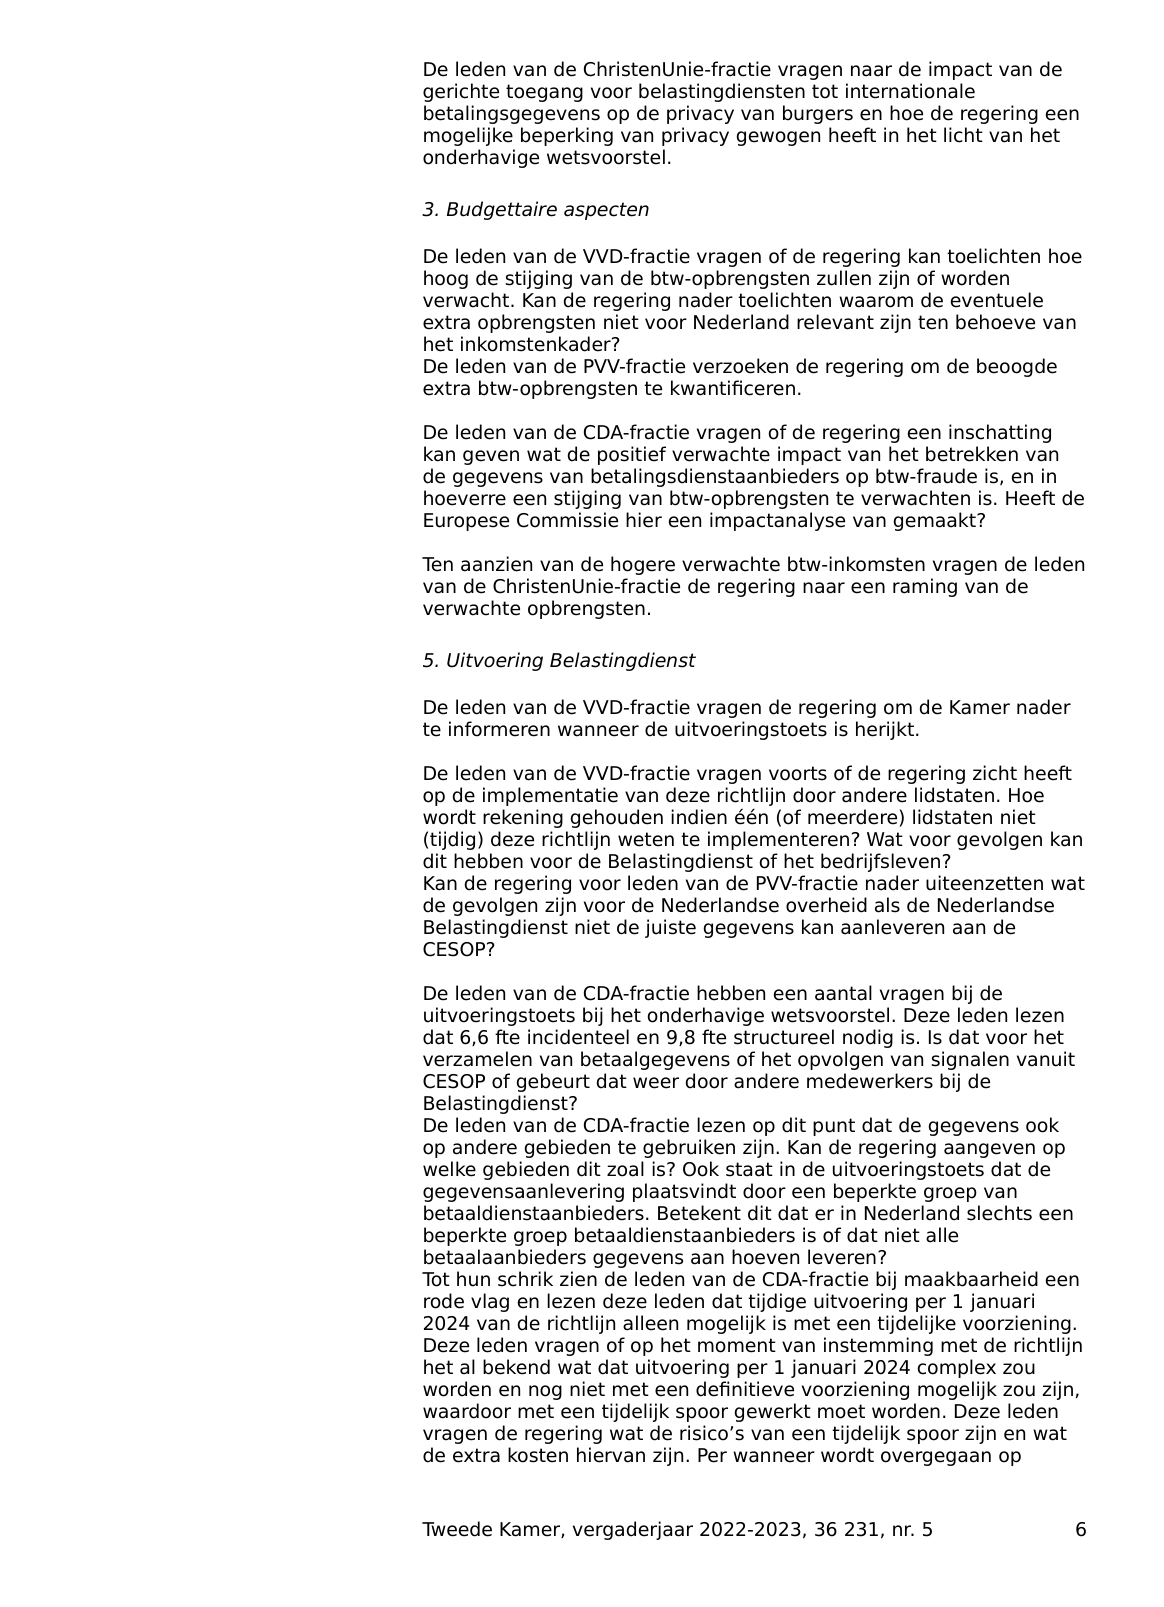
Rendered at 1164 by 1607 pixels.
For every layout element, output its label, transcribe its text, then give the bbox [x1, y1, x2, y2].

subtitle 3. Budgettaire aspecten [422, 199, 1087, 221]
text De leden van de ChristenUnie-fractie vragen naar de impact van de gerichte toegang voor belastingdiensten tot internationale betalingsgegevens op de privacy van burgers en hoe de regering een mogelijke beperking van privacy gewogen heeft in het licht van het onderhavige wetsvoorstel. [422, 59, 1087, 169]
text De leden van de VVD-fractie vragen de regering om de Kamer nader te informeren wanneer de uitvoeringstoets is herijkt. [422, 697, 1087, 741]
text De leden van de VVD-fractie vragen voorts of de regering zicht heeft op de implementatie van deze richtlijn door andere lidstaten. Hoe wordt rekening gehouden indien één (of meerdere) lidstaten niet (tijdig) deze richtlijn weten te implementeren? Wat voor gevolgen kan dit hebben voor de Belastingdienst of het bedrijfsleven? [422, 763, 1087, 873]
text De leden van de VVD-fractie vragen of de regering kan toelichten hoe hoog de stijging van de btw-opbrengsten zullen zijn of worden verwacht. Kan de regering nader toelichten waarom de eventuele extra opbrengsten niet voor Nederland relevant zijn ten behoeve van het inkomstenkader? [422, 246, 1087, 356]
text De leden van de CDA-fractie vragen of de regering een inschatting kan geven wat de positief verwachte impact van het betrekken van de gegevens van betalingsdienstaanbieders op btw-fraude is, en in hoeverre een stijging van btw-opbrengsten te verwachten is. Heeft de Europese Commissie hier een impactanalyse van gemaakt? [422, 422, 1087, 532]
text Ten aanzien van de hogere verwachte btw-inkomsten vragen de leden van de ChristenUnie-fractie de regering naar een raming van de verwachte opbrengsten. [422, 554, 1087, 620]
text De leden van de PVV-fractie verzoeken de regering om de beoogde extra btw-opbrengsten te kwantificeren. [422, 356, 1087, 400]
text Tot hun schrik zien de leden van de CDA-fractie bij maakbaarheid een rode vlag en lezen deze leden dat tijdige uitvoering per 1 januari 2024 van de richtlijn alleen mogelijk is met een tijdelijke voorziening. Deze leden vragen of op het moment van instemming met de richtlijn het al bekend wat dat uitvoering per 1 januari 2024 complex zou worden en nog niet met een definitieve voorziening mogelijk zou zijn, waardoor met een tijdelijk spoor gewerkt moet worden. Deze leden vragen de regering wat de risico’s van een tijdelijk spoor zijn en wat de extra kosten hiervan zijn. Per wanneer wordt overgegaan op [422, 1269, 1087, 1467]
text De leden van de CDA-fractie lezen op dit punt dat de gegevens ook op andere gebieden te gebruiken zijn. Kan de regering aangeven op welke gebieden dit zoal is? Ook staat in de uitvoeringstoets dat de gegevensaanlevering plaatsvindt door een beperkte groep van betaaldienstaanbieders. Betekent dit dat er in Nederland slechts een beperkte groep betaaldienstaanbieders is of dat niet alle betaalaanbieders gegevens aan hoeven leveren? [422, 1115, 1087, 1269]
text De leden van de CDA-fractie hebben een aantal vragen bij de uitvoeringstoets bij het onderhavige wetsvoorstel. Deze leden lezen dat 6,6 fte incidenteel en 9,8 fte structureel nodig is. Is dat voor het verzamelen van betaalgegevens of het opvolgen van signalen vanuit CESOP of gebeurt dat weer door andere medewerkers bij de Belastingdienst? [422, 983, 1087, 1115]
text Kan de regering voor leden van de PVV-fractie nader uiteenzetten wat de gevolgen zijn voor de Nederlandse overheid als de Nederlandse Belastingdienst niet de juiste gegevens kan aanleveren aan de CESOP? [422, 873, 1087, 961]
subtitle 5. Uitvoering Belastingdienst [422, 650, 1087, 672]
